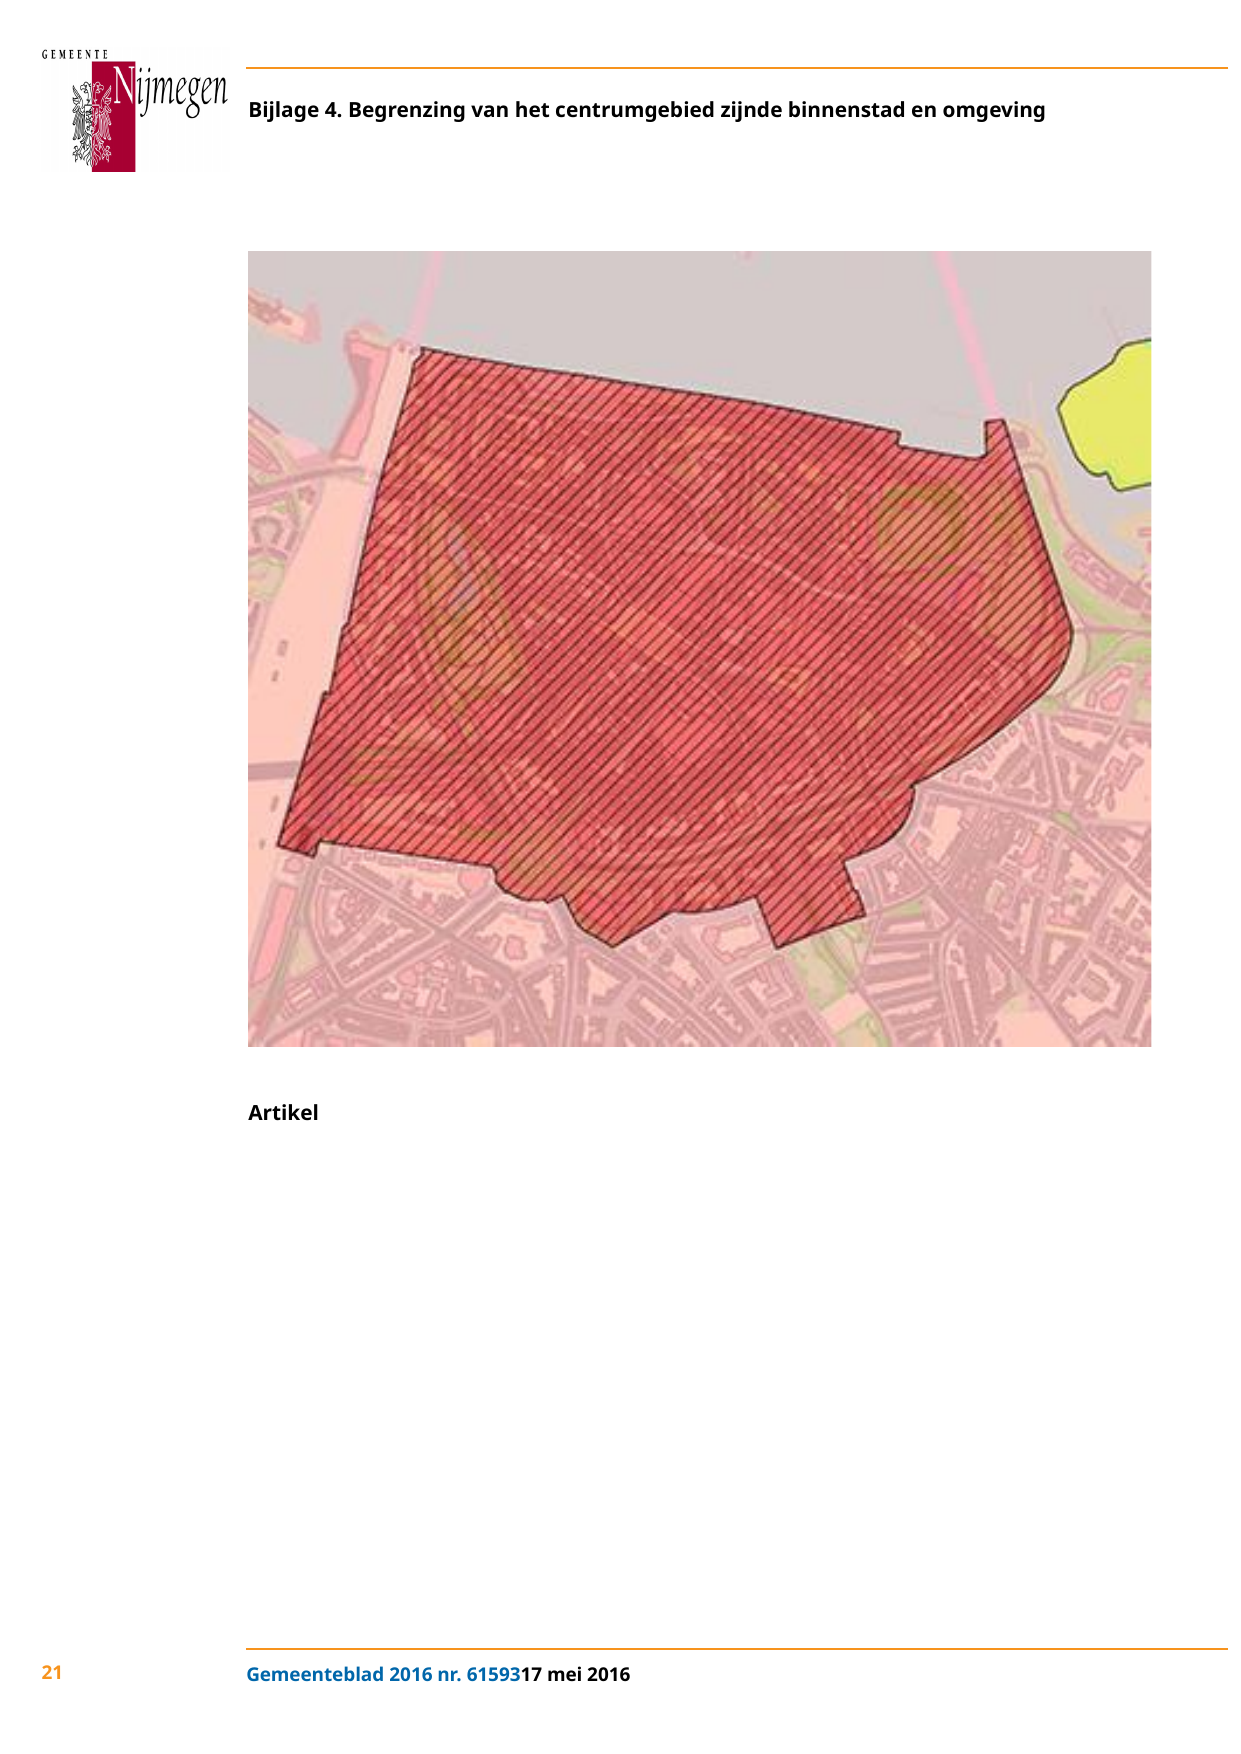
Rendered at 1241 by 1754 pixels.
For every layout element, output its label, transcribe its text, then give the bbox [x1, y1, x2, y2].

text Artikel [248, 1098, 1152, 1126]
text Bijlage 4. Begrenzing van het centrumgebied zijnde binnenstad en omgeving [248, 95, 1152, 123]
picture [41, 47, 231, 172]
picture [248, 251, 1152, 1047]
